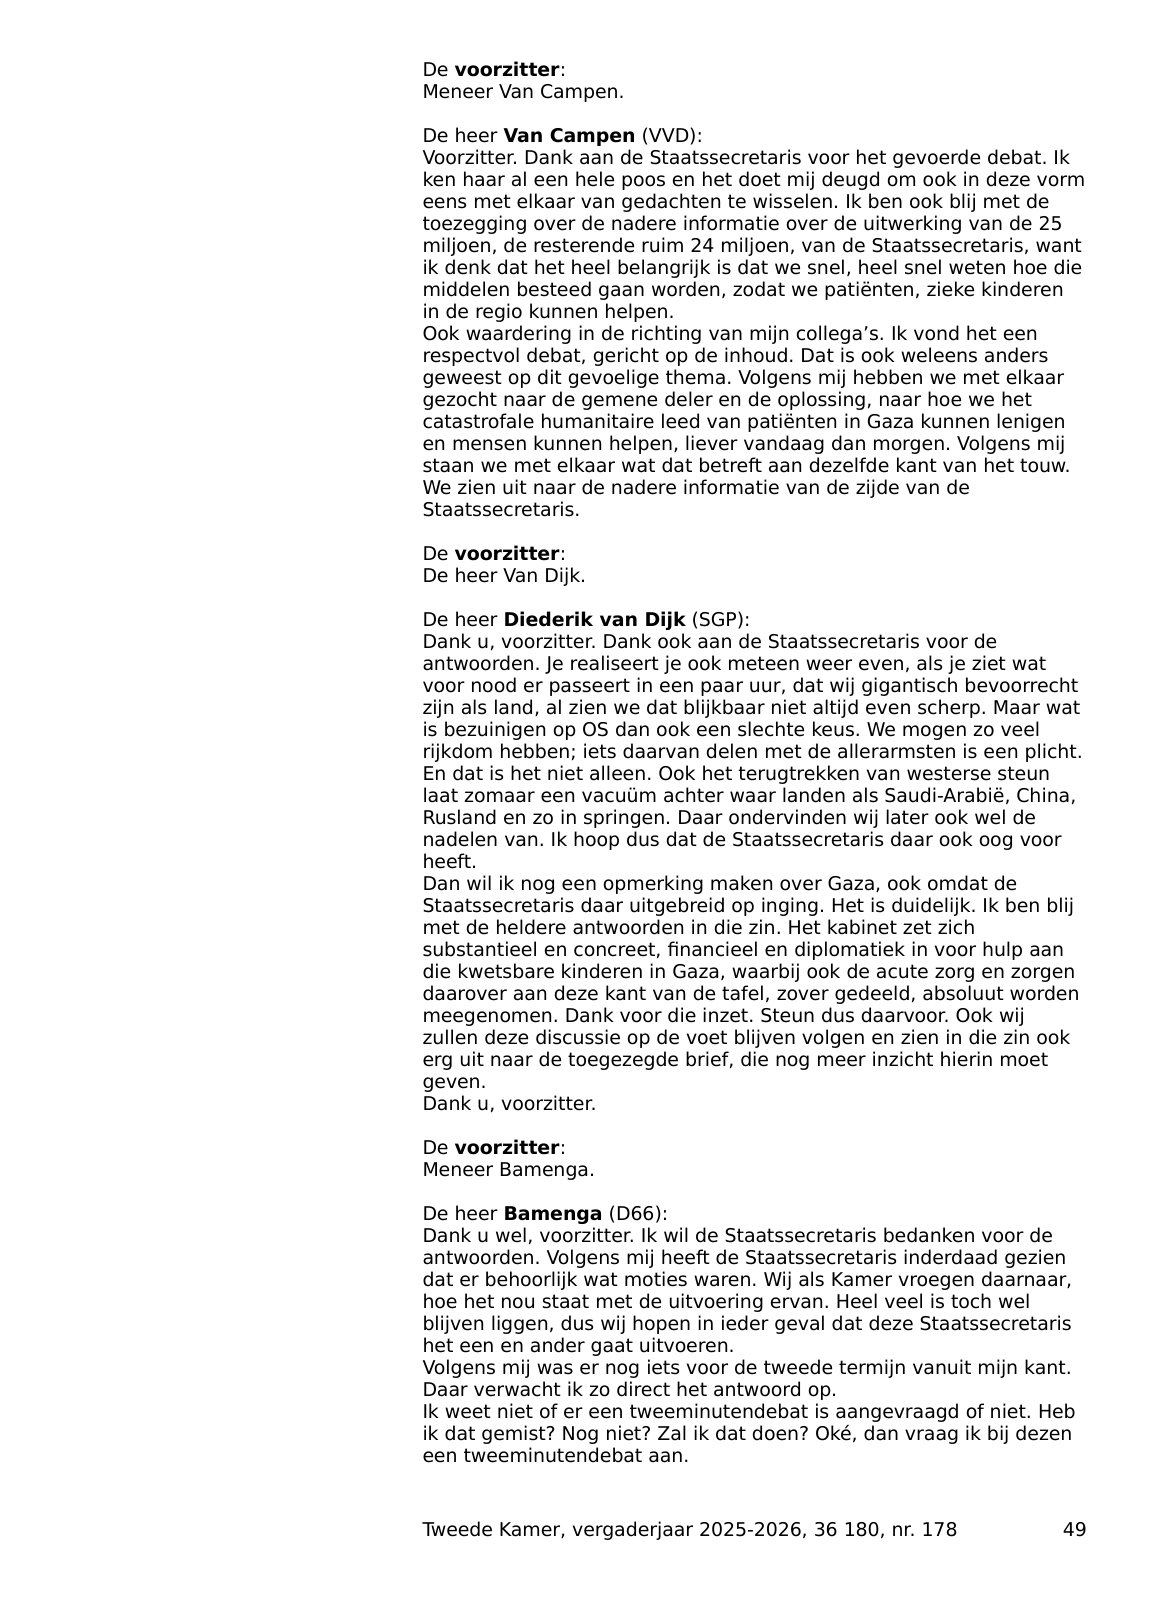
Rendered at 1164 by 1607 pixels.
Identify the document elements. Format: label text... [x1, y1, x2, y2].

text De heer Van Dijk. [422, 565, 1087, 587]
text Ik weet niet of er een tweeminutendebat is aangevraagd of niet. Heb ik dat gemist? Nog niet? Zal ik dat doen? Oké, dan vraag ik bij dezen een tweeminutendebat aan. [422, 1401, 1087, 1467]
text De voorzitter: [422, 59, 1087, 81]
text Ook waardering in de richting van mijn collega’s. Ik vond het een respectvol debat, gericht op de inhoud. Dat is ook weleens anders geweest op dit gevoelige thema. Volgens mij hebben we met elkaar gezocht naar de gemene deler en de oplossing, naar hoe we het catastrofale humanitaire leed van patiënten in Gaza kunnen lenigen en mensen kunnen helpen, liever vandaag dan morgen. Volgens mij staan we met elkaar wat dat betreft aan dezelfde kant van het touw. We zien uit naar de nadere informatie van de zijde van de Staatssecretaris. [422, 323, 1087, 521]
text Dank u, voorzitter. [422, 1093, 1087, 1115]
text De heer Diederik van Dijk (SGP): [422, 609, 1087, 631]
text Volgens mij was er nog iets voor de tweede termijn vanuit mijn kant. Daar verwacht ik zo direct het antwoord op. [422, 1357, 1087, 1401]
text Voorzitter. Dank aan de Staatssecretaris voor het gevoerde debat. Ik ken haar al een hele poos en het doet mij deugd om ook in deze vorm eens met elkaar van gedachten te wisselen. Ik ben ook blij met de toezegging over de nadere informatie over de uitwerking van de 25 miljoen, de resterende ruim 24 miljoen, van de Staatssecretaris, want ik denk dat het heel belangrijk is dat we snel, heel snel weten hoe die middelen besteed gaan worden, zodat we patiënten, zieke kinderen in de regio kunnen helpen. [422, 147, 1087, 323]
text Meneer Bamenga. [422, 1159, 1087, 1181]
text Dan wil ik nog een opmerking maken over Gaza, ook omdat de Staatssecretaris daar uitgebreid op inging. Het is duidelijk. Ik ben blij met de heldere antwoorden in die zin. Het kabinet zet zich substantieel en concreet, financieel en diplomatiek in voor hulp aan die kwetsbare kinderen in Gaza, waarbij ook de acute zorg en zorgen daarover aan deze kant van de tafel, zover gedeeld, absoluut worden meegenomen. Dank voor die inzet. Steun dus daarvoor. Ook wij zullen deze discussie op de voet blijven volgen en zien in die zin ook erg uit naar de toegezegde brief, die nog meer inzicht hierin moet geven. [422, 873, 1087, 1093]
text Dank u wel, voorzitter. Ik wil de Staatssecretaris bedanken voor de antwoorden. Volgens mij heeft de Staatssecretaris inderdaad gezien dat er behoorlijk wat moties waren. Wij als Kamer vroegen daarnaar, hoe het nou staat met de uitvoering ervan. Heel veel is toch wel blijven liggen, dus wij hopen in ieder geval dat deze Staatssecretaris het een en ander gaat uitvoeren. [422, 1225, 1087, 1357]
text Meneer Van Campen. [422, 81, 1087, 103]
text De heer Van Campen (VVD): [422, 125, 1087, 147]
text Dank u, voorzitter. Dank ook aan de Staatssecretaris voor de antwoorden. Je realiseert je ook meteen weer even, als je ziet wat voor nood er passeert in een paar uur, dat wij gigantisch bevoorrecht zijn als land, al zien we dat blijkbaar niet altijd even scherp. Maar wat is bezuinigen op OS dan ook een slechte keus. We mogen zo veel rijkdom hebben; iets daarvan delen met de allerarmsten is een plicht. En dat is het niet alleen. Ook het terugtrekken van westerse steun laat zomaar een vacuüm achter waar landen als Saudi-Arabië, China, Rusland en zo in springen. Daar ondervinden wij later ook wel de nadelen van. Ik hoop dus dat de Staatssecretaris daar ook oog voor heeft. [422, 631, 1087, 873]
text De voorzitter: [422, 543, 1087, 565]
text De heer Bamenga (D66): [422, 1203, 1087, 1225]
text De voorzitter: [422, 1137, 1087, 1159]
